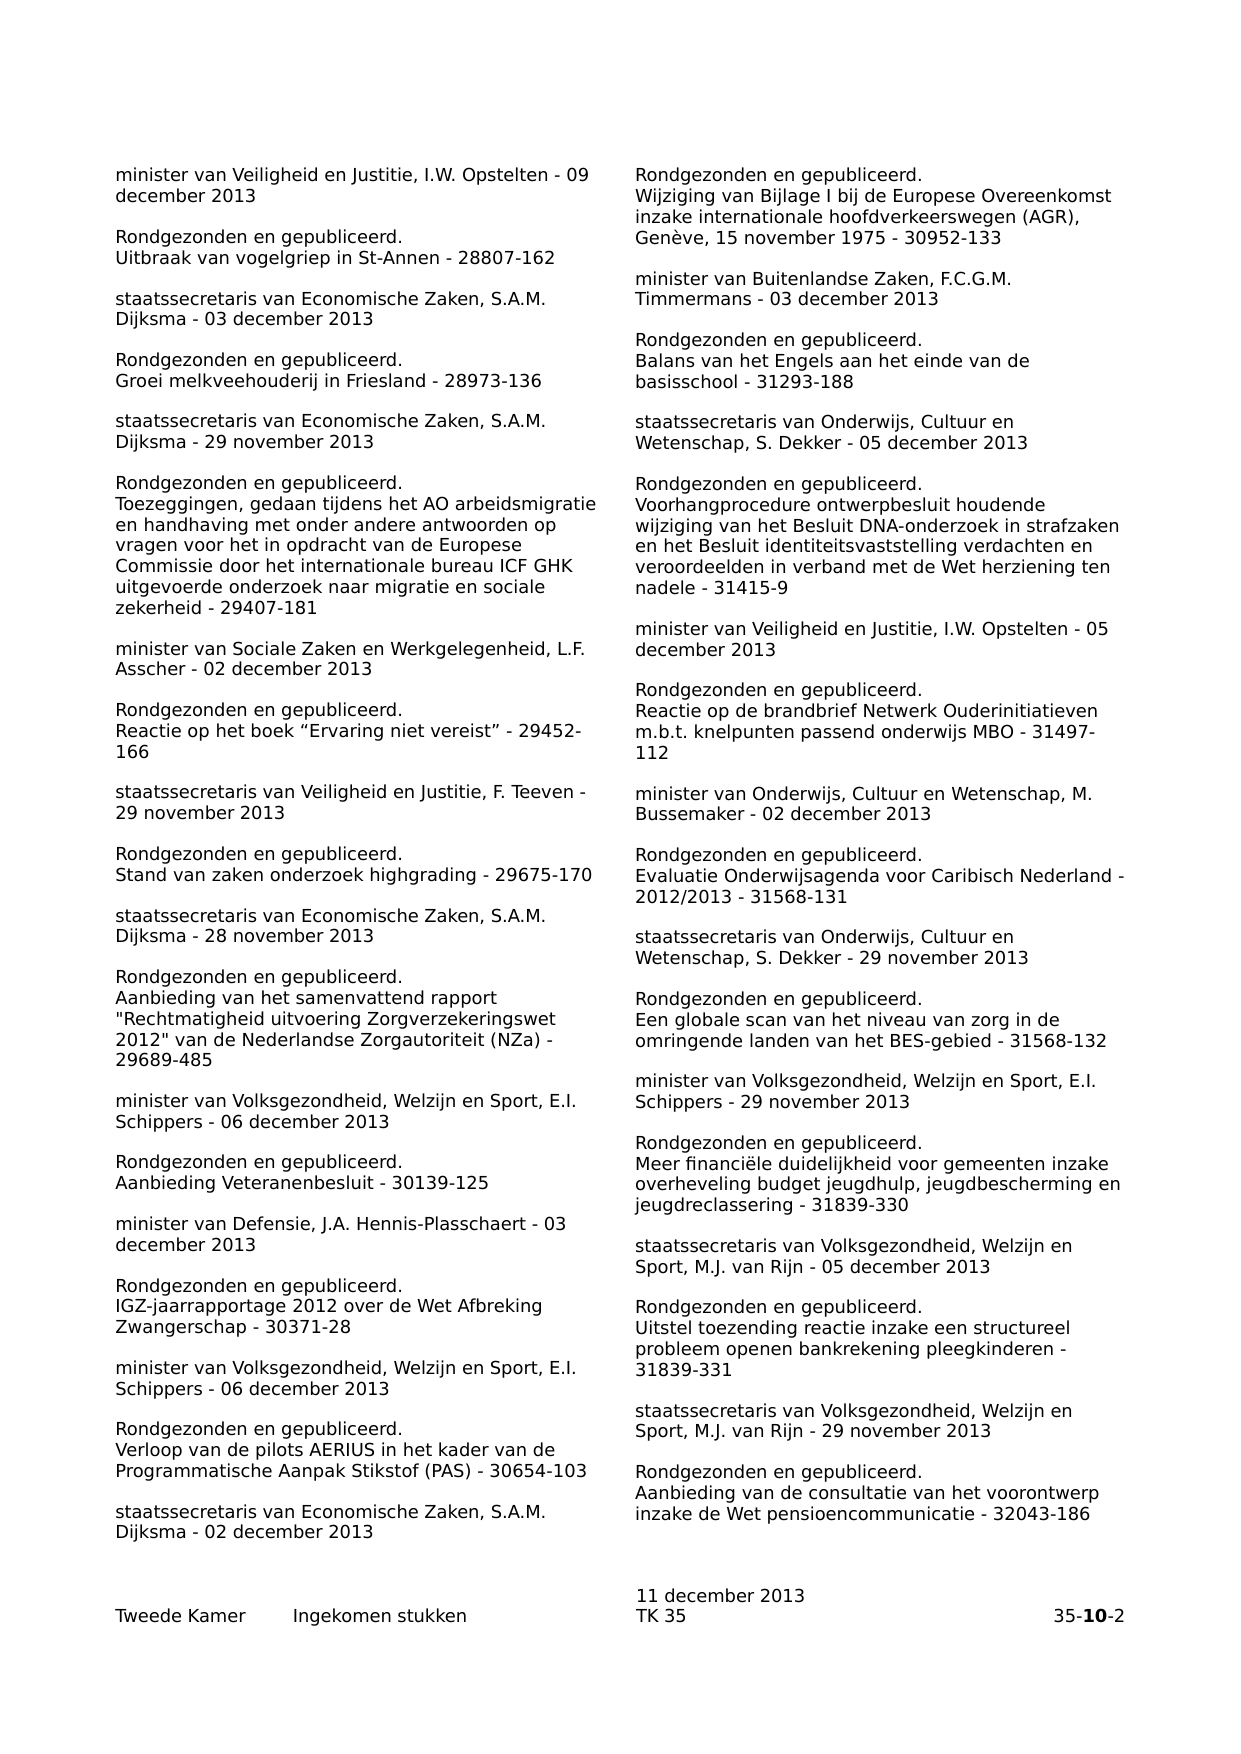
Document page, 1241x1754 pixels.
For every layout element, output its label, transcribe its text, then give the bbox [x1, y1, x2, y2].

text minister van Defensie, J.A. Hennis-Plasschaert - 03 december 2013 [115, 1214, 605, 1255]
text Rondgezonden en gepubliceerd. [115, 1152, 605, 1173]
text minister van Onderwijs, Cultuur en Wetenschap, M. Bussemaker - 02 december 2013 [635, 783, 1125, 825]
text IGZ-jaarrapportage 2012 over de Wet Afbreking Zwangerschap - 30371-28 [115, 1296, 605, 1338]
text Rondgezonden en gepubliceerd. [635, 1462, 1125, 1483]
text staatssecretaris van Volksgezondheid, Welzijn en Sport, M.J. van Rijn - 29 november 2013 [635, 1401, 1125, 1442]
text Voorhangprocedure ontwerpbesluit houdende wijziging van het Besluit DNA-onderzoek in strafzaken en het Besluit identiteitsvaststelling verdachten en veroordeelden in verband met de Wet herziening ten nadele - 31415-9 [635, 494, 1125, 599]
text staatssecretaris van Veiligheid en Justitie, F. Teeven - 29 november 2013 [115, 782, 605, 824]
text minister van Veiligheid en Justitie, I.W. Opstelten - 09 december 2013 [115, 165, 605, 207]
text staatssecretaris van Economische Zaken, S.A.M. Dijksma - 03 december 2013 [115, 288, 605, 330]
text Aanbieding van de consultatie van het voorontwerp inzake de Wet pensioencommunicatie - 32043-186 [635, 1483, 1125, 1524]
text staatssecretaris van Economische Zaken, S.A.M. Dijksma - 02 december 2013 [115, 1502, 605, 1543]
text Rondgezonden en gepubliceerd. [635, 330, 1125, 351]
text Balans van het Engels aan het einde van de basisschool - 31293-188 [635, 351, 1125, 392]
text Reactie op het boek “Ervaring niet vereist” - 29452-166 [115, 721, 605, 762]
text Rondgezonden en gepubliceerd. [115, 1419, 605, 1440]
text Meer financiële duidelijkheid voor gemeenten inzake overheveling budget jeugdhulp, jeugdbescherming en jeugdreclassering - 31839-330 [635, 1153, 1125, 1216]
text Wijziging van Bijlage I bij de Europese Overeenkomst inzake internationale hoofdverkeerswegen (AGR), Genève, 15 november 1975 - 30952-133 [635, 186, 1125, 248]
text Uitstel toezending reactie inzake een structureel probleem openen bankrekening pleegkinderen - 31839-331 [635, 1318, 1125, 1381]
text Aanbieding van het samenvattend rapport "Rechtmatigheid uitvoering Zorgverzekeringswet 2012" van de Nederlandse Zorgautoriteit (NZa) - 29689-485 [115, 988, 605, 1071]
text minister van Volksgezondheid, Welzijn en Sport, E.I. Schippers - 29 november 2013 [635, 1071, 1125, 1113]
text minister van Sociale Zaken en Werkgelegenheid, L.F. Asscher - 02 december 2013 [115, 638, 605, 680]
text Verloop van de pilots AERIUS in het kader van de Programmatische Aanpak Stikstof (PAS) - 30654-103 [115, 1440, 605, 1482]
text Rondgezonden en gepubliceerd. [635, 474, 1125, 494]
text Evaluatie Onderwijsagenda voor Caribisch Nederland - 2012/2013 - 31568-131 [635, 866, 1125, 907]
text Rondgezonden en gepubliceerd. [635, 845, 1125, 866]
text Rondgezonden en gepubliceerd. [115, 1275, 605, 1296]
text Uitbraak van vogelgriep in St-Annen - 28807-162 [115, 247, 605, 268]
text staatssecretaris van Onderwijs, Cultuur en Wetenschap, S. Dekker - 29 november 2013 [635, 927, 1125, 969]
text Rondgezonden en gepubliceerd. [115, 844, 605, 864]
text Rondgezonden en gepubliceerd. [115, 473, 605, 493]
text minister van Volksgezondheid, Welzijn en Sport, E.I. Schippers - 06 december 2013 [115, 1091, 605, 1132]
text Rondgezonden en gepubliceerd. [635, 680, 1125, 701]
text Rondgezonden en gepubliceerd. [635, 1297, 1125, 1318]
text minister van Veiligheid en Justitie, I.W. Opstelten - 05 december 2013 [635, 619, 1125, 660]
text staatssecretaris van Economische Zaken, S.A.M. Dijksma - 29 november 2013 [115, 411, 605, 453]
text minister van Buitenlandse Zaken, F.C.G.M. Timmermans - 03 december 2013 [635, 268, 1125, 310]
text Reactie op de brandbrief Netwerk Ouderinitiatieven m.b.t. knelpunten passend onderwijs MBO - 31497-112 [635, 701, 1125, 763]
text minister van Volksgezondheid, Welzijn en Sport, E.I. Schippers - 06 december 2013 [115, 1358, 605, 1399]
text Rondgezonden en gepubliceerd. [115, 227, 605, 247]
text Rondgezonden en gepubliceerd. [635, 165, 1125, 186]
text Rondgezonden en gepubliceerd. [115, 350, 605, 371]
text Groei melkveehouderij in Friesland - 28973-136 [115, 371, 605, 391]
text Stand van zaken onderzoek highgrading - 29675-170 [115, 864, 605, 885]
text Rondgezonden en gepubliceerd. [635, 1133, 1125, 1153]
text Rondgezonden en gepubliceerd. [115, 967, 605, 988]
text Rondgezonden en gepubliceerd. [635, 989, 1125, 1009]
text Rondgezonden en gepubliceerd. [115, 700, 605, 721]
text staatssecretaris van Volksgezondheid, Welzijn en Sport, M.J. van Rijn - 05 december 2013 [635, 1236, 1125, 1277]
text staatssecretaris van Onderwijs, Cultuur en Wetenschap, S. Dekker - 05 december 2013 [635, 412, 1125, 454]
text staatssecretaris van Economische Zaken, S.A.M. Dijksma - 28 november 2013 [115, 905, 605, 947]
text Een globale scan van het niveau van zorg in de omringende landen van het BES-gebied - 31568-132 [635, 1009, 1125, 1051]
text Aanbieding Veteranenbesluit - 30139-125 [115, 1173, 605, 1194]
text Toezeggingen, gedaan tijdens het AO arbeidsmigratie en handhaving met onder andere antwoorden op vragen voor het in opdracht van de Europese Commissie door het internationale bureau ICF GHK uitgevoerde onderzoek naar migratie en sociale zekerheid - 29407-181 [115, 493, 605, 618]
